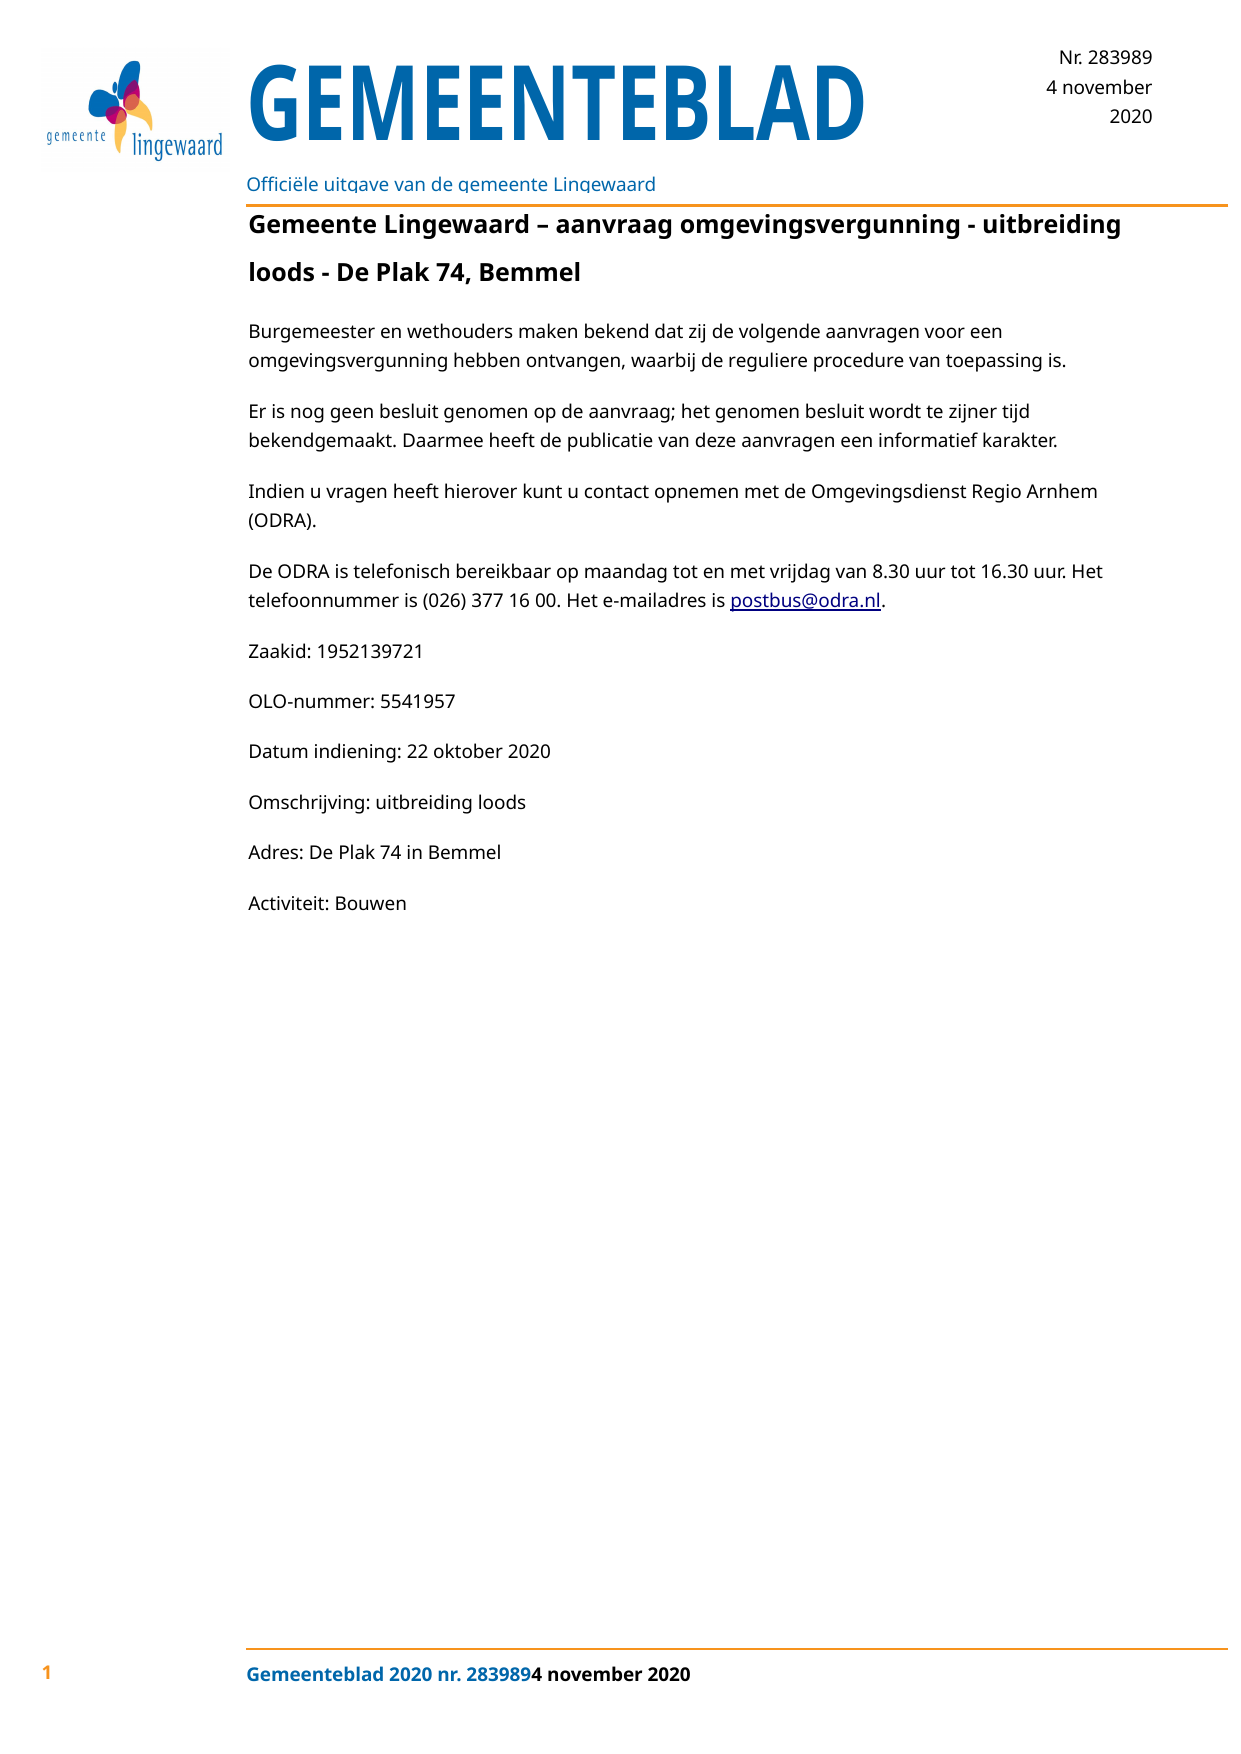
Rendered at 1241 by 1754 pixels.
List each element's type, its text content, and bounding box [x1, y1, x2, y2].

text OLO-nummer: 5541957 [248, 688, 1152, 714]
text Er is nog geen besluit genomen op de aanvraag; het genomen besluit wordt te zijner tijd bekendgemaakt. Daarmee heeft de publicatie van deze aanvragen een informatief karakter. [248, 398, 1152, 453]
text Gemeente Lingewaard – aanvraag omgevingsvergunning - uitbreiding loods - De Plak 74, Bemmel [248, 207, 1152, 288]
text Datum indiening: 22 oktober 2020 [248, 739, 1152, 764]
text Omschrijving: uitbreiding loods [248, 789, 1152, 815]
text De ODRA is telefonisch bereikbaar op maandag tot en met vrijdag van 8.30 uur tot 16.30 uur. Het telefoonnummer is (026) 377 16 00. Het e-mailadres is postbus@odra.nl. [248, 558, 1152, 613]
text Indien u vragen heeft hierover kunt u contact opnemen met de Omgevingsdienst Regio Arnhem (ODRA). [248, 478, 1152, 533]
text Adres: De Plak 74 in Bemmel [248, 839, 1152, 865]
text Activiteit: Bouwen [248, 890, 1152, 916]
text Zaakid: 1952139721 [248, 638, 1152, 664]
picture [41, 47, 231, 172]
text Burgemeester en wethouders maken bekend dat zij de volgende aanvragen voor een omgevingsvergunning hebben ontvangen, waarbij de reguliere procedure van toepassing is. [248, 318, 1152, 373]
